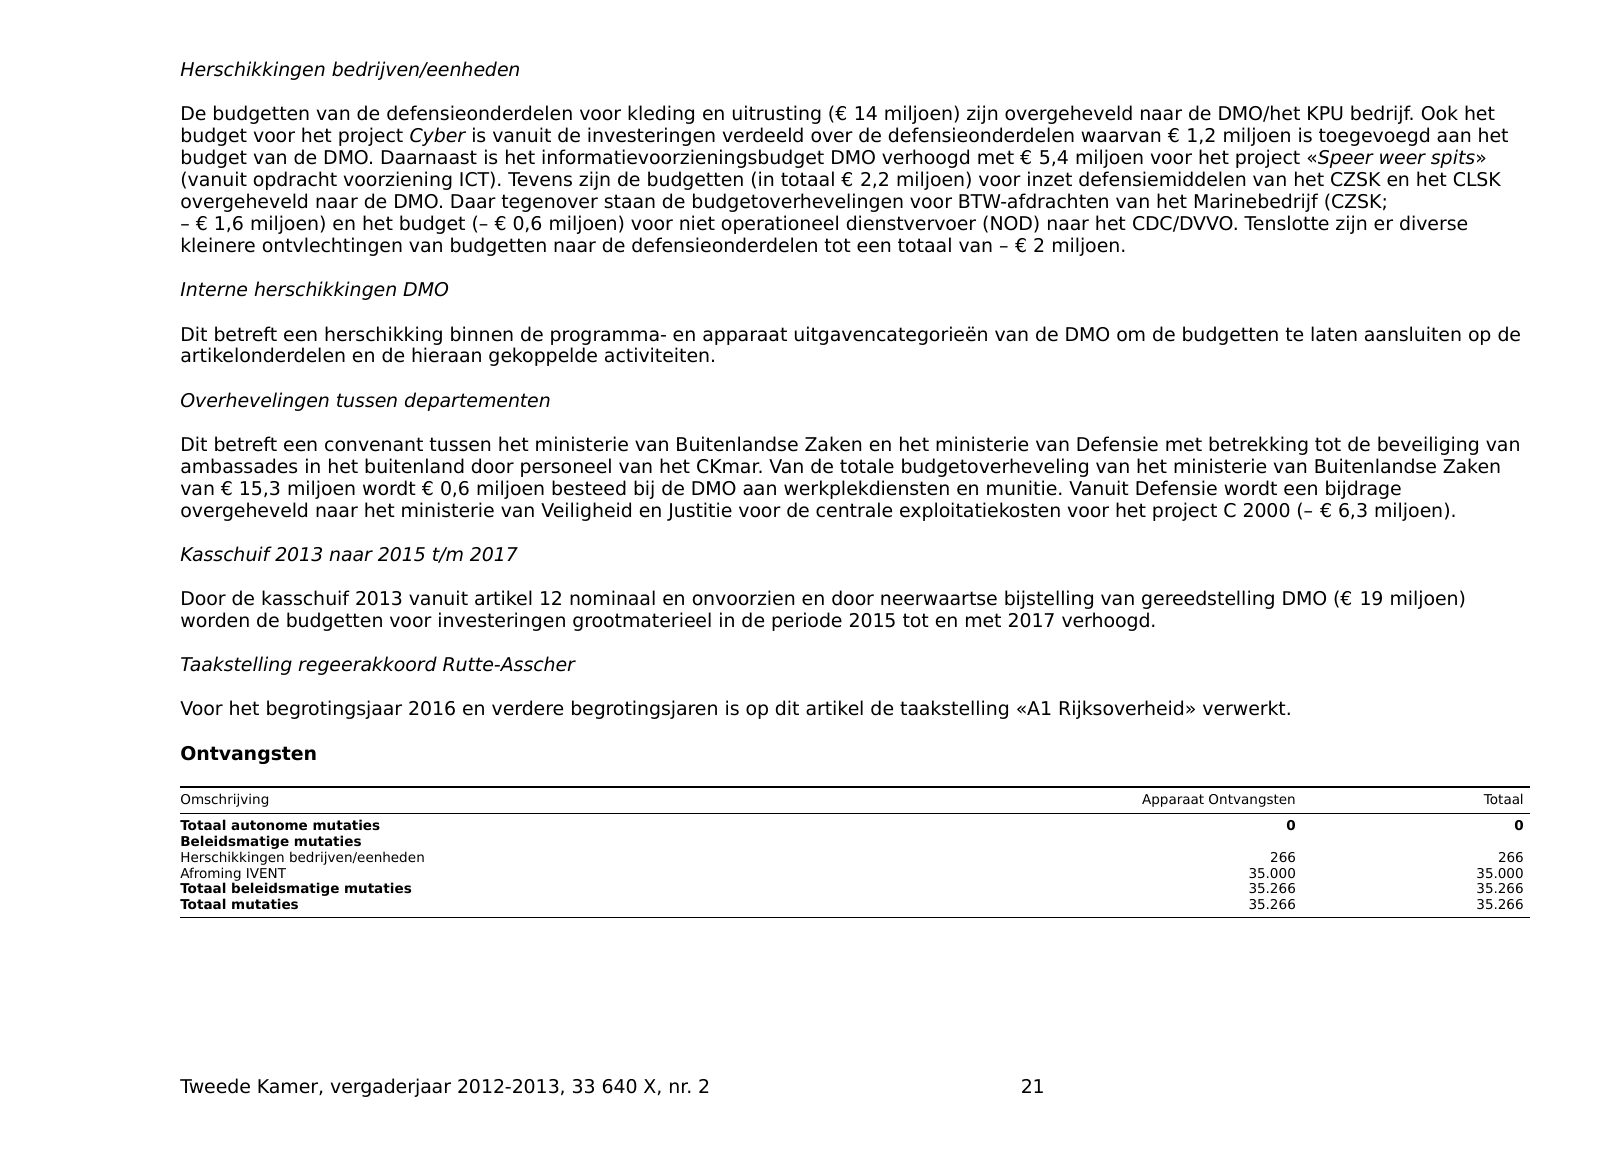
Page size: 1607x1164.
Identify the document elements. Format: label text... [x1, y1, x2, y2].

table_cell [1302, 834, 1529, 850]
table_cell 266 [1302, 850, 1529, 865]
table_cell Totaal autonome mutaties [180, 814, 1062, 834]
table_cell Herschikkingen bedrijven/eenheden [180, 850, 1062, 865]
text Door de kasschuif 2013 vanuit artikel 12 nominaal en onvoorzien en door neerwaartse bijstelling van gereedstelling DMO (€ 19 miljoen) worden de budgetten voor investeringen grootmaterieel in de periode 2015 tot en met 2017 verhoogd. [180, 588, 1529, 632]
table_cell Totaal mutaties [180, 897, 1062, 917]
table_cell 0 [1062, 814, 1302, 834]
text Dit betreft een convenant tussen het ministerie van Buitenlandse Zaken en het ministerie van Defensie met betrekking tot de beveiliging van ambassades in het buitenland door personeel van het CKmar. Van de totale budgetoverheveling van het ministerie van Buitenlandse Zaken van € 15,3 miljoen wordt € 0,6 miljoen besteed bij de DMO aan werkplekdiensten en munitie. Vanuit Defensie wordt een bijdrage overgeheveld naar het ministerie van Veiligheid en Justitie voor de centrale exploitatiekosten voor het project C 2000 (– € 6,3 miljoen). [180, 434, 1529, 522]
subtitle Ontvangsten [180, 742, 1529, 764]
table_cell 266 [1062, 850, 1302, 865]
table_header Totaal [1302, 788, 1529, 812]
table_cell [1062, 834, 1302, 850]
table_cell 0 [1302, 814, 1529, 834]
table_cell 35.000 [1302, 865, 1529, 881]
table_cell 35.266 [1302, 881, 1529, 897]
table_header Apparaat Ontvangsten [1062, 788, 1302, 812]
text De budgetten van de defensieonderdelen voor kleding en uitrusting (€ 14 miljoen) zijn overgeheveld naar de DMO/het KPU bedrijf. Ook het budget voor het project Cyber is vanuit de investeringen verdeeld over de defensieonderdelen waarvan € 1,2 miljoen is toegevoegd aan het budget van de DMO. Daarnaast is het informatievoorzieningsbudget DMO verhoogd met € 5,4 miljoen voor het project «Speer weer spits» (vanuit opdracht voorziening ICT). Tevens zijn de budgetten (in totaal € 2,2 miljoen) voor inzet defensiemiddelen van het CZSK en het CLSK overgeheveld naar de DMO. Daar tegenover staan de budgetoverhevelingen voor BTW-afdrachten van het Marinebedrijf (CZSK; – € 1,6 miljoen) en het budget (– € 0,6 miljoen) voor niet operationeel dienstvervoer (NOD) naar het CDC/DVVO. Tenslotte zijn er diverse kleinere ontvlechtingen van budgetten naar de defensieonderdelen tot een totaal van – € 2 miljoen. [180, 103, 1529, 257]
text Dit betreft een herschikking binnen de programma- en apparaat uitgavencategorieën van de DMO om de budgetten te laten aansluiten op de artikelonderdelen en de hieraan gekoppelde activiteiten. [180, 323, 1529, 367]
table_cell 35.266 [1062, 881, 1302, 897]
subtitle Interne herschikkingen DMO [180, 279, 1529, 301]
table_cell 35.266 [1062, 897, 1302, 917]
subtitle Overhevelingen tussen departementen [180, 389, 1529, 412]
table_cell Afroming IVENT [180, 865, 1062, 881]
table_header Omschrijving [180, 788, 1062, 812]
table_cell Totaal beleidsmatige mutaties [180, 881, 1062, 897]
subtitle Taakstelling regeerakkoord Rutte-Asscher [180, 654, 1529, 676]
table_cell 35.266 [1302, 897, 1529, 917]
table_cell 35.000 [1062, 865, 1302, 881]
text Voor het begrotingsjaar 2016 en verdere begrotingsjaren is op dit artikel de taakstelling «A1 Rijksoverheid» verwerkt. [180, 698, 1529, 720]
subtitle Herschikkingen bedrijven/eenheden [180, 59, 1529, 81]
table_cell Beleidsmatige mutaties [180, 834, 1062, 850]
subtitle Kasschuif 2013 naar 2015 t/m 2017 [180, 544, 1529, 566]
